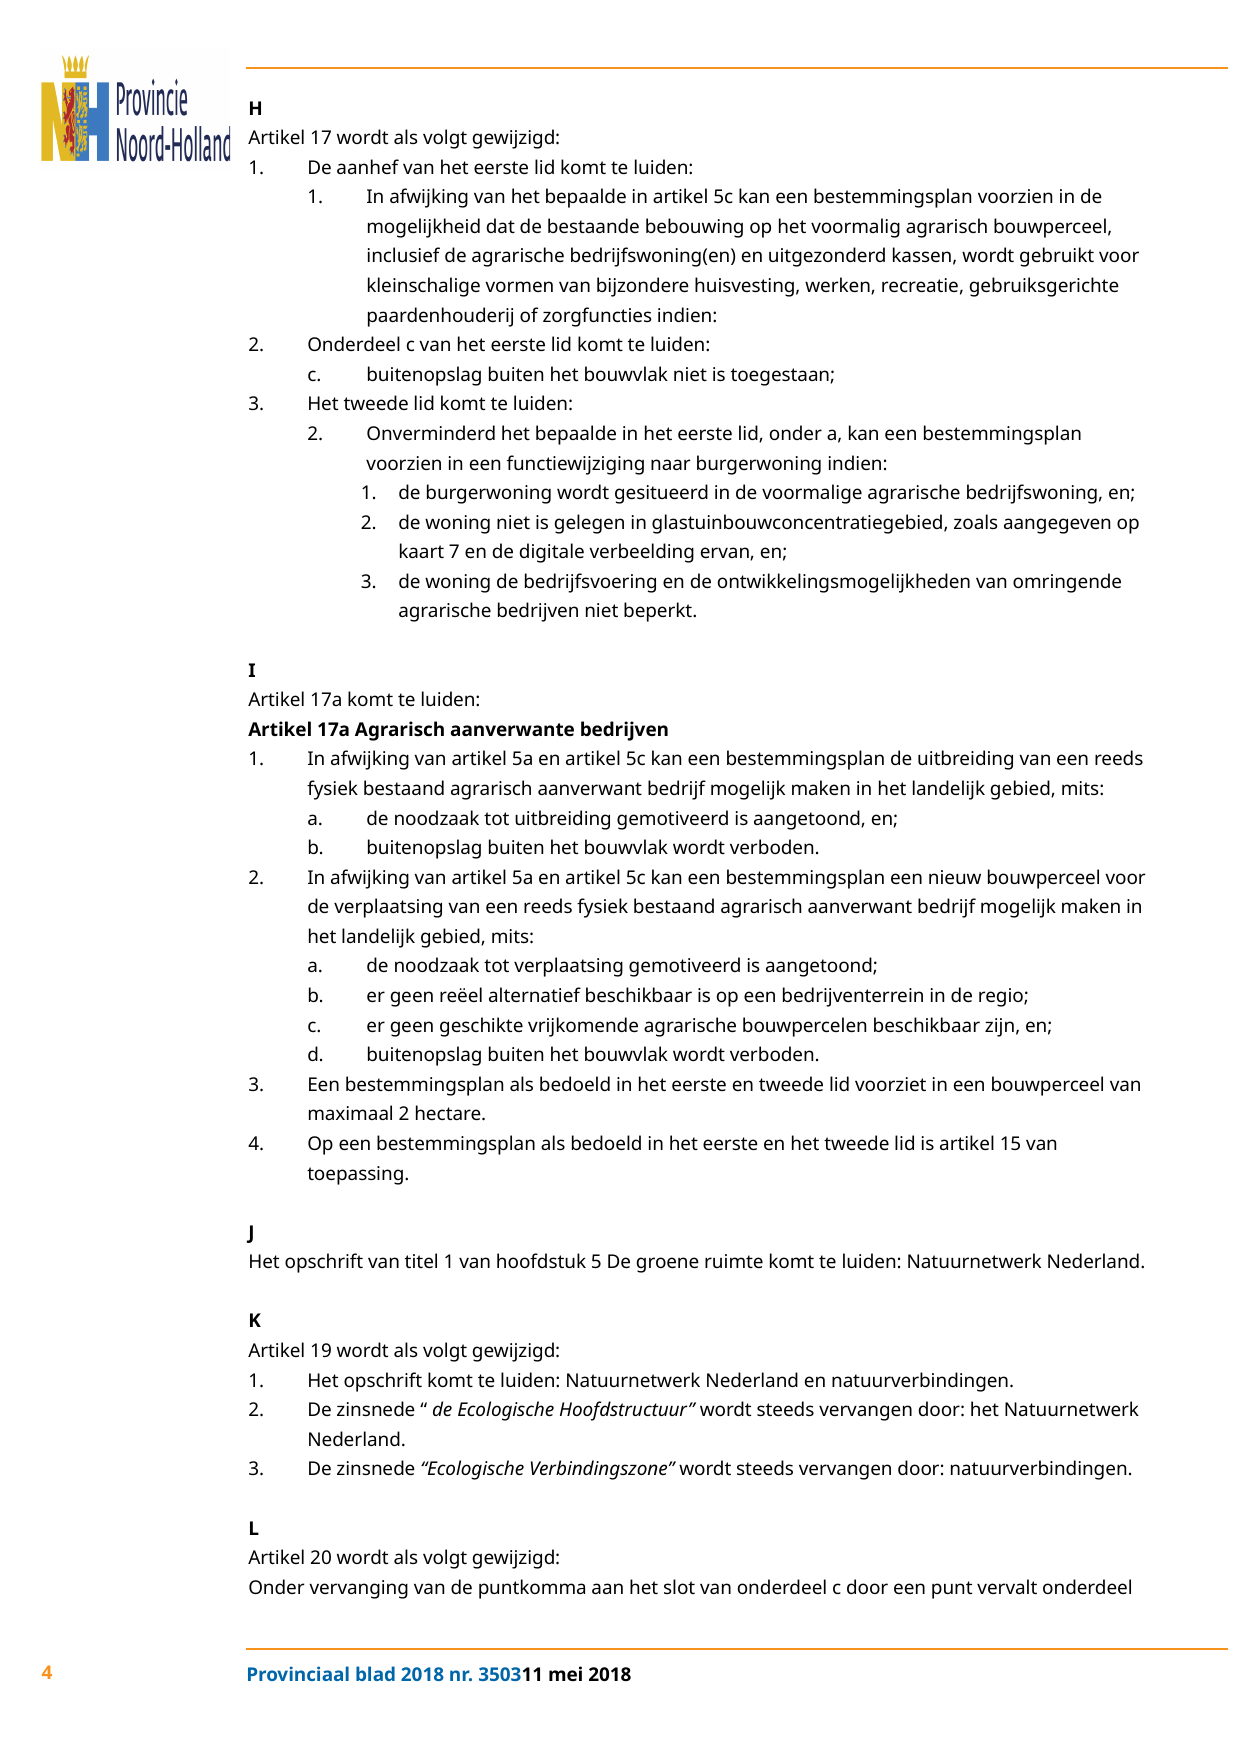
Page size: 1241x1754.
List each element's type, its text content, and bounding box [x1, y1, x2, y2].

list Op een bestemmingsplan als bedoeld in het eerste en het tweede lid is artikel 15 van toepassing. [248, 1130, 1152, 1186]
list er geen geschikte vrijkomende agrarische bouwpercelen beschikbaar zijn, en; [307, 1012, 1152, 1038]
list de woning niet is gelegen in glastuinbouwconcentratiegebied, zoals aangegeven op kaart 7 en de digitale verbeelding ervan, en; [361, 509, 1152, 564]
list De zinsnede “ de Ecologische Hoofdstructuur” wordt steeds vervangen door: het Natuurnetwerk Nederland. [248, 1396, 1152, 1452]
list Het tweede lid komt te luiden: [248, 391, 1152, 416]
text I [248, 657, 1152, 683]
list de woning de bedrijfsvoering en de ontwikkelingsmogelijkheden van omringende agrarische bedrijven niet beperkt. [361, 568, 1152, 623]
list er geen reëel alternatief beschikbaar is op een bedrijventerrein in de regio; [307, 982, 1152, 1008]
text K [248, 1308, 1152, 1333]
list De zinsnede “Ecologische Verbindingszone” wordt steeds vervangen door: natuurverbindingen. [248, 1456, 1152, 1481]
text J [248, 1219, 1152, 1245]
list de burgerwoning wordt gesitueerd in de voormalige agrarische bedrijfswoning, en; [361, 479, 1152, 505]
list In afwijking van het bepaalde in artikel 5c kan een bestemmingsplan voorzien in de mogelijkheid dat de bestaande bebouwing op het voormalig agrarisch bouwperceel, inclusief de agrarische bedrijfswoning(en) en uitgezonderd kassen, wordt gebruikt voor kleinschalige vormen van bijzondere huisvesting, werken, recreatie, gebruiksgerichte paardenhouderij of zorgfuncties indien: [307, 183, 1152, 328]
picture [41, 47, 231, 172]
text Artikel 17a komt te luiden: [248, 686, 1152, 712]
text Artikel 17a Agrarisch aanverwante bedrijven [248, 716, 1152, 742]
list Een bestemmingsplan als bedoeld in het eerste en tweede lid voorziet in een bouwperceel van maximaal 2 hectare. [248, 1071, 1152, 1126]
text Artikel 19 wordt als volgt gewijzigd: [248, 1337, 1152, 1363]
text Artikel 17 wordt als volgt gewijzigd: [248, 124, 1152, 150]
list Onderdeel c van het eerste lid komt te luiden: [248, 331, 1152, 357]
list buitenopslag buiten het bouwvlak wordt verboden. [307, 1041, 1152, 1067]
text Onder vervanging van de puntkomma aan het slot van onderdeel c door een punt vervalt onderdeel [248, 1574, 1152, 1600]
text Het opschrift van titel 1 van hoofdstuk 5 De groene ruimte komt te luiden: Natuurnetwerk Nederland. [248, 1248, 1152, 1274]
list de noodzaak tot verplaatsing gemotiveerd is aangetoond; [307, 953, 1152, 978]
list de noodzaak tot uitbreiding gemotiveerd is aangetoond, en; [307, 805, 1152, 831]
list De aanhef van het eerste lid komt te luiden: [248, 154, 1152, 180]
list buitenopslag buiten het bouwvlak niet is toegestaan; [307, 361, 1152, 387]
text Artikel 20 wordt als volgt gewijzigd: [248, 1544, 1152, 1570]
list Onverminderd het bepaalde in het eerste lid, onder a, kan een bestemmingsplan voorzien in een functiewijziging naar burgerwoning indien: [307, 420, 1152, 476]
list In afwijking van artikel 5a en artikel 5c kan een bestemmingsplan een nieuw bouwperceel voor de verplaatsing van een reeds fysiek bestaand agrarisch aanverwant bedrijf mogelijk maken in het landelijk gebied, mits: [248, 864, 1152, 949]
text H [248, 95, 1152, 121]
list Het opschrift komt te luiden: Natuurnetwerk Nederland en natuurverbindingen. [248, 1367, 1152, 1393]
list buitenopslag buiten het bouwvlak wordt verboden. [307, 834, 1152, 860]
list In afwijking van artikel 5a en artikel 5c kan een bestemmingsplan de uitbreiding van een reeds fysiek bestaand agrarisch aanverwant bedrijf mogelijk maken in het landelijk gebied, mits: [248, 746, 1152, 801]
text L [248, 1515, 1152, 1541]
